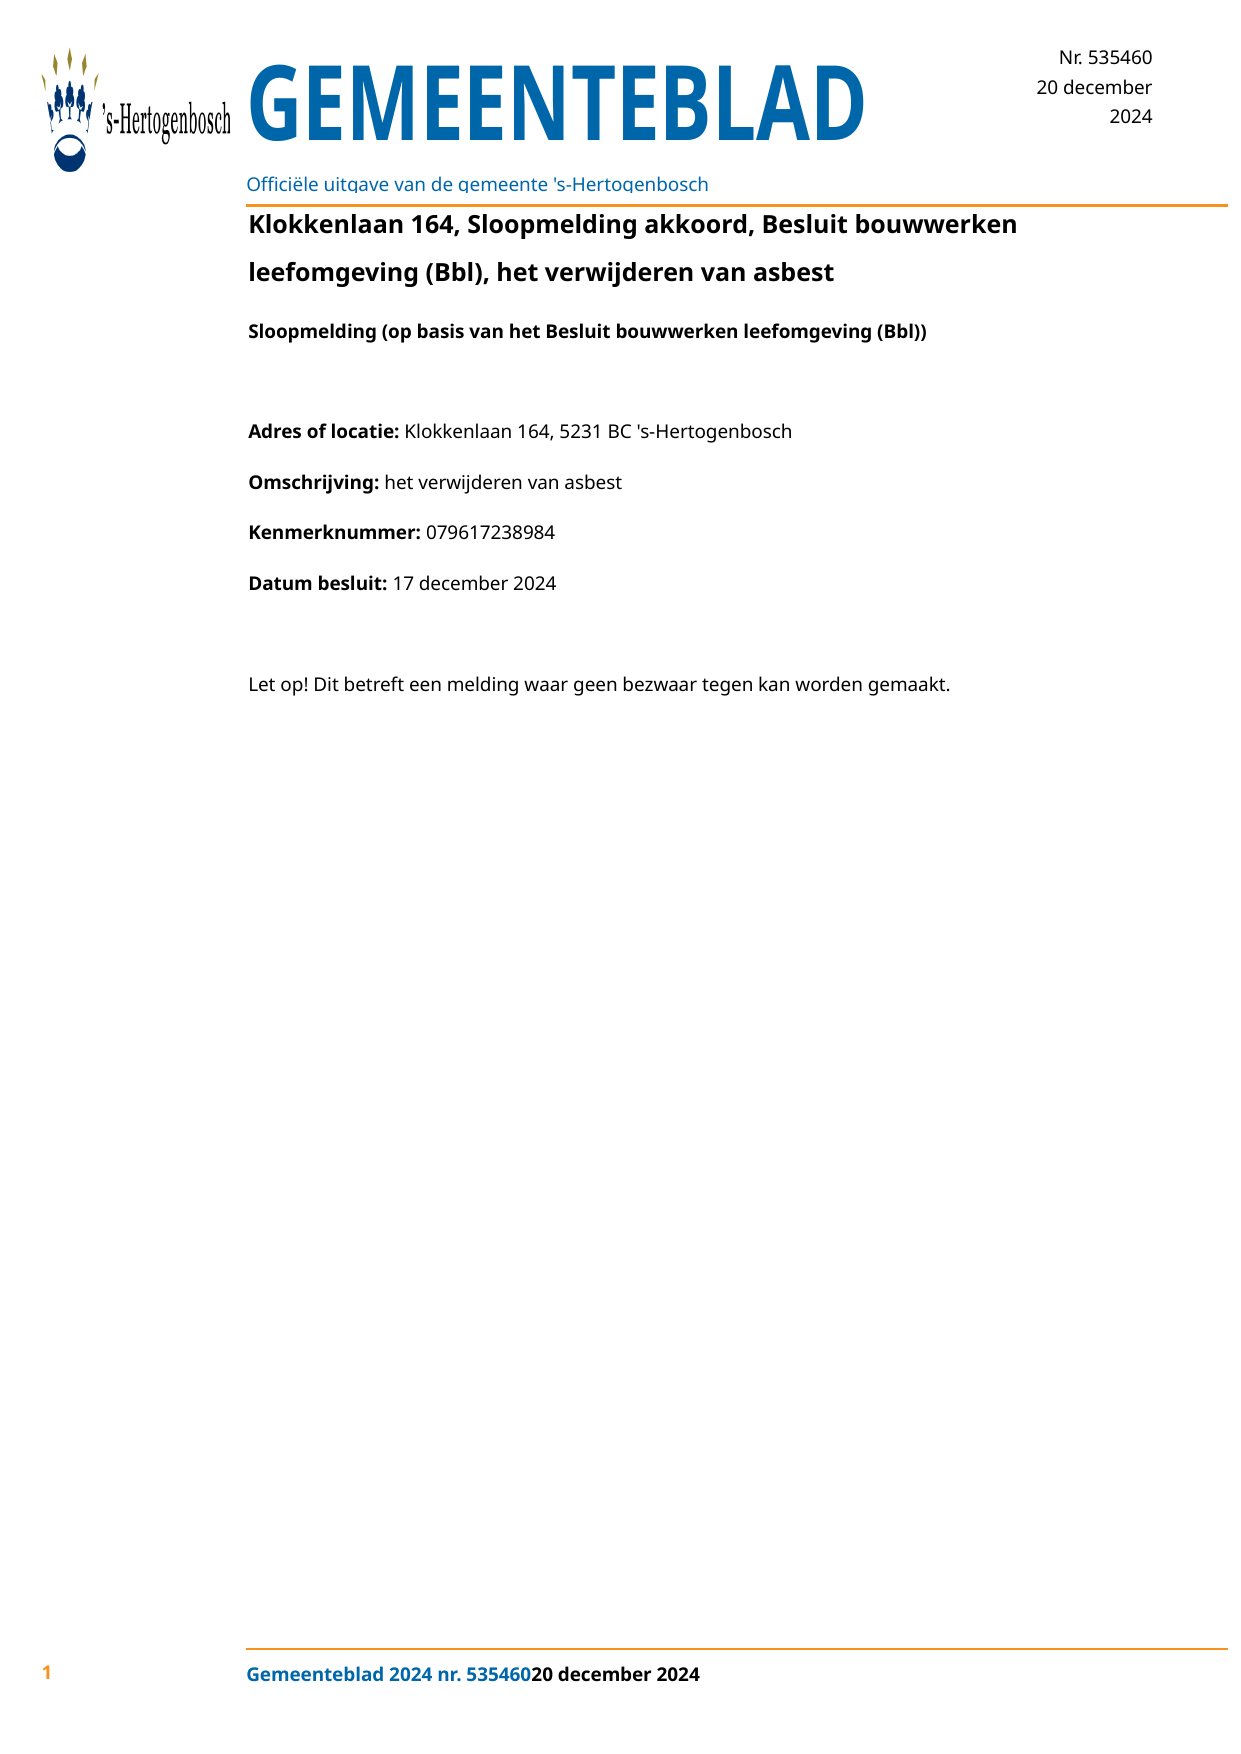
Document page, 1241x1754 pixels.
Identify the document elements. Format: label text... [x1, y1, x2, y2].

text Klokkenlaan 164, Sloopmelding akkoord, Besluit bouwwerken leefomgeving (Bbl), het verwijderen van asbest [248, 207, 1152, 288]
text Kenmerknummer: 079617238984 [248, 519, 1152, 545]
text Let op! Dit betreft een melding waar geen bezwaar tegen kan worden gemaakt. [248, 671, 1152, 697]
text Sloopmelding (op basis van het Besluit bouwwerken leefomgeving (Bbl)) [248, 318, 1152, 344]
text Adres of locatie: Klokkenlaan 164, 5231 BC 's-Hertogenbosch [248, 419, 1152, 444]
picture [41, 47, 231, 172]
text Omschrijving: het verwijderen van asbest [248, 469, 1152, 495]
text Datum besluit: 17 december 2024 [248, 570, 1152, 596]
